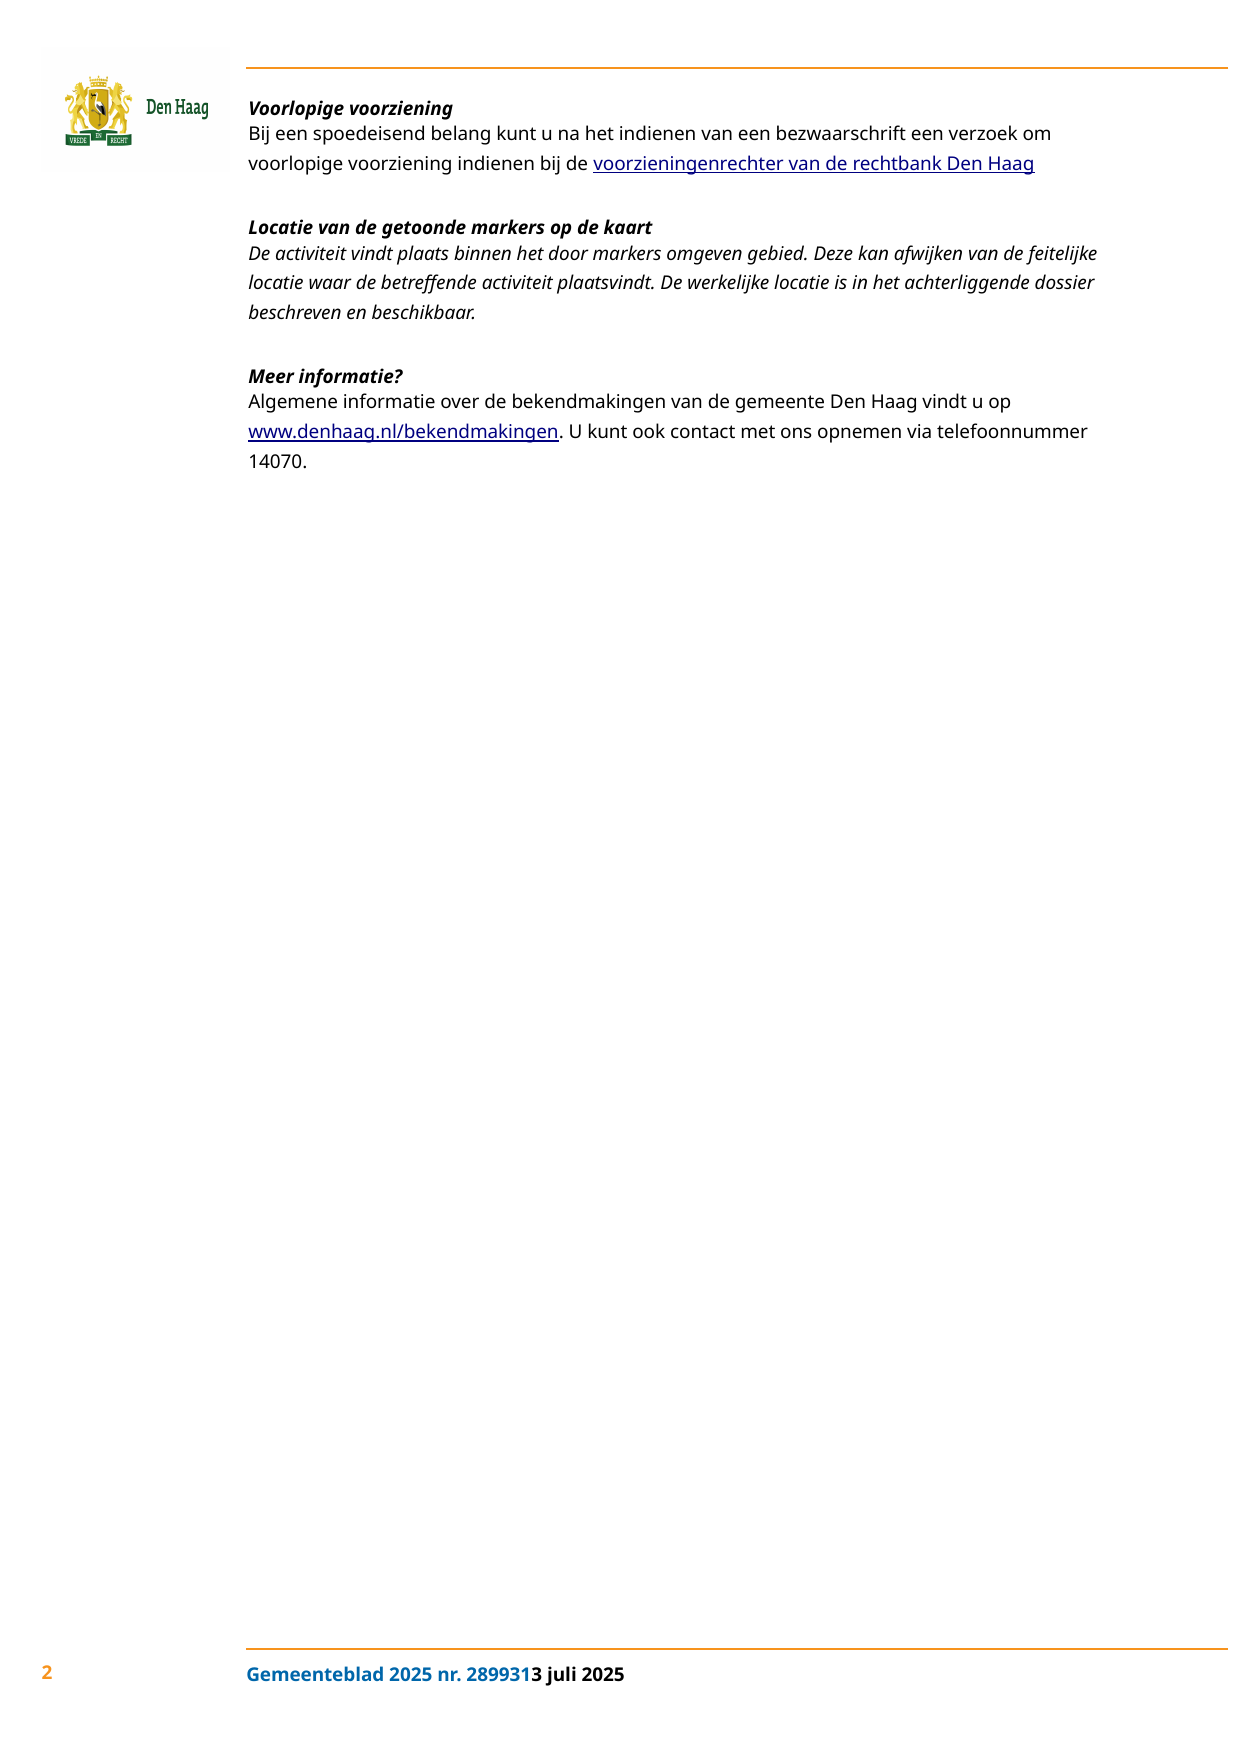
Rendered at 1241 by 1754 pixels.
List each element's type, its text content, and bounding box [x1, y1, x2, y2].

text Voorlopige voorziening [248, 95, 1152, 121]
text Bij een spoedeisend belang kunt u na het indienen van een bezwaarschrift een verzoek om voorlopige voorziening indienen bij de voorzieningenrechter van de rechtbank Den Haag [248, 121, 1152, 176]
text Algemene informatie over de bekendmakingen van de gemeente Den Haag vindt u op www.denhaag.nl/bekendmakingen. U kunt ook contact met ons opnemen via telefoonnummer 14070. [248, 389, 1152, 473]
text Meer informatie? [248, 363, 1152, 389]
picture [41, 47, 231, 172]
text Locatie van de getoonde markers op de kaart [248, 214, 1152, 240]
text De activiteit vindt plaats binnen het door markers omgeven gebied. Deze kan afwijken van de feitelijke locatie waar de betreffende activiteit plaatsvindt. De werkelijke locatie is in het achterliggende dossier beschreven en beschikbaar. [248, 240, 1152, 325]
